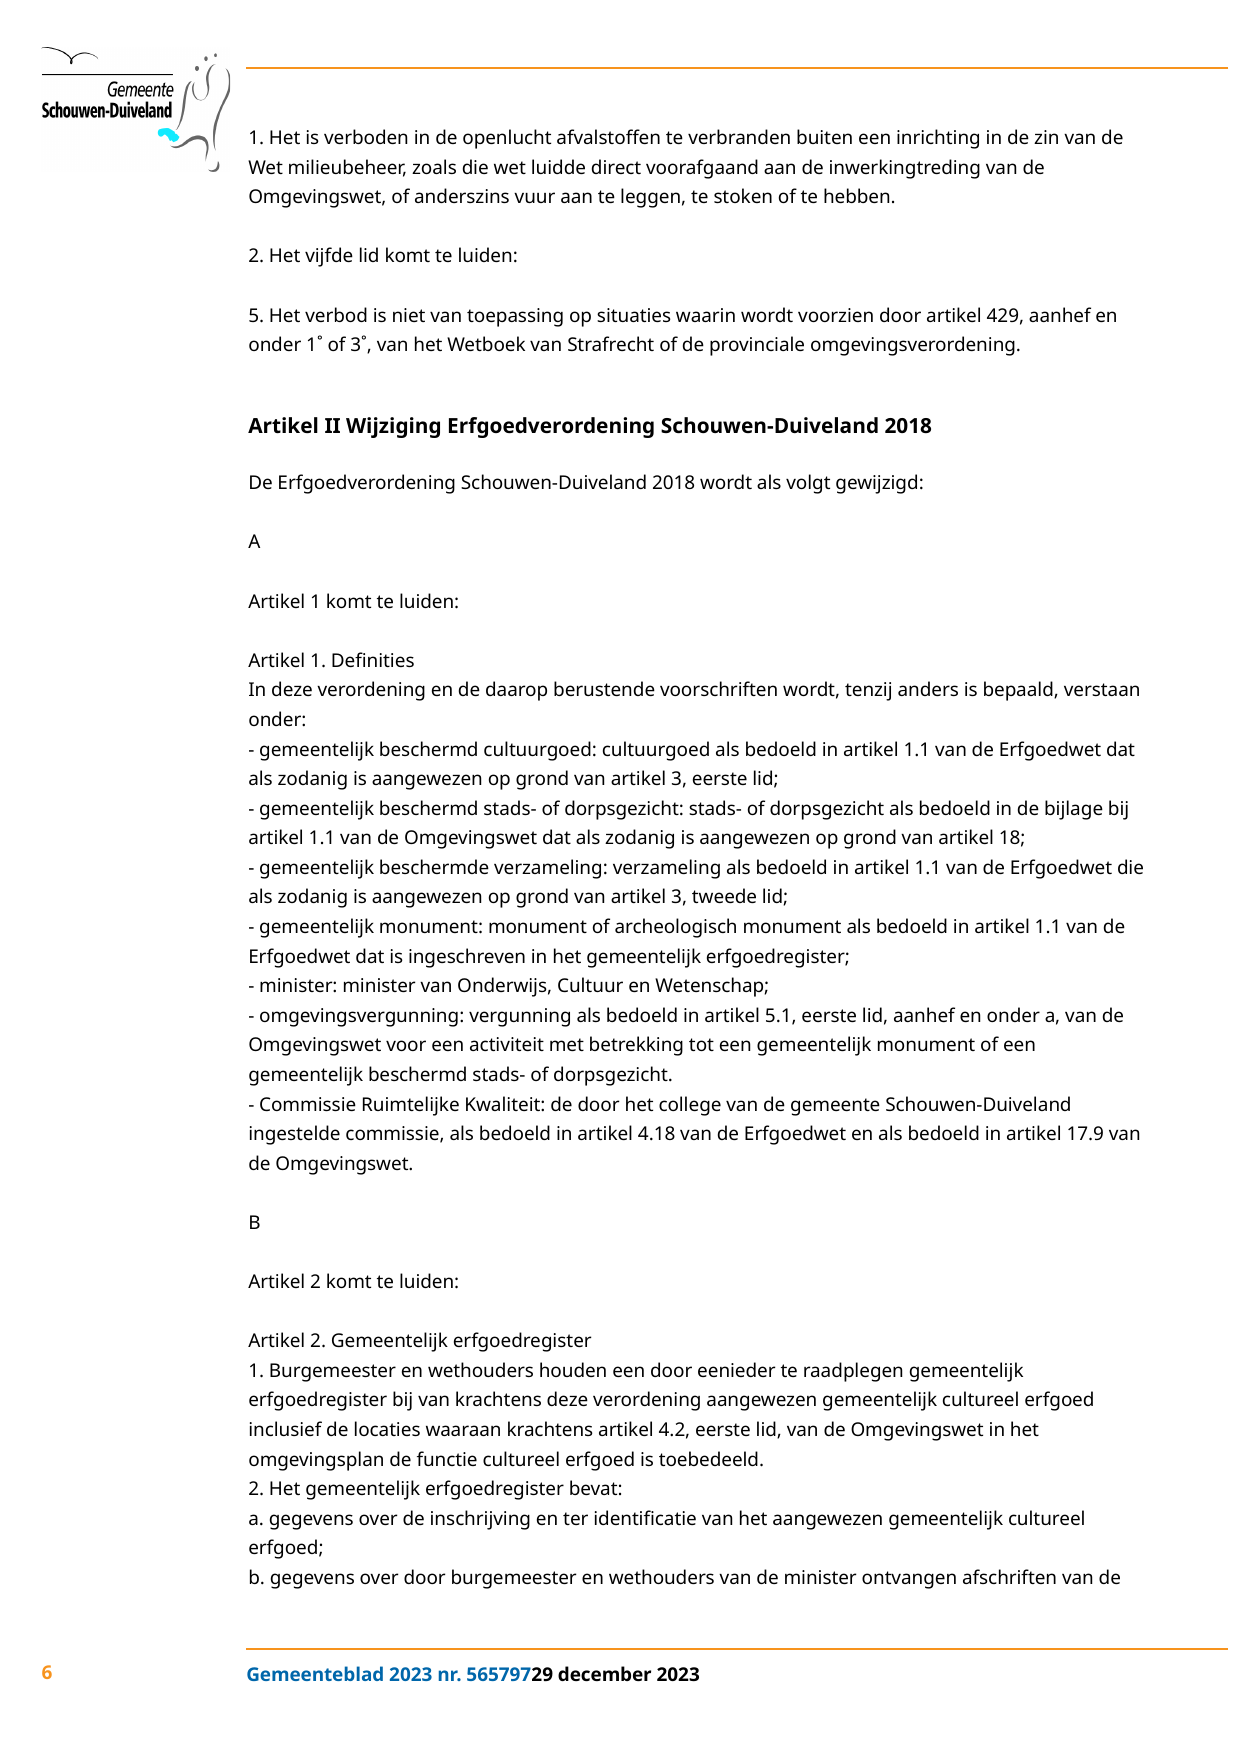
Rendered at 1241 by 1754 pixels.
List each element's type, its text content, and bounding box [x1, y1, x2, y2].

text De Erfgoedverordening Schouwen-Duiveland 2018 wordt als volgt gewijzigd: [248, 469, 1152, 495]
text 2. Het vijfde lid komt te luiden: [248, 243, 1152, 268]
text - gemeentelijk beschermde verzameling: verzameling als bedoeld in artikel 1.1 van de Erfgoedwet die als zodanig is aangewezen op grond van artikel 3, tweede lid; [248, 854, 1152, 909]
text b. gegevens over door burgemeester en wethouders van de minister ontvangen afschriften van de [248, 1564, 1152, 1590]
text Artikel 1 komt te luiden: [248, 588, 1152, 613]
text Artikel 1. Definities [248, 647, 1152, 673]
text - minister: minister van Onderwijs, Cultuur en Wetenschap; [248, 972, 1152, 998]
text - omgevingsvergunning: vergunning als bedoeld in artikel 5.1, eerste lid, aanhef en onder a, van de Omgevingswet voor een activiteit met betrekking tot een gemeentelijk monument of een gemeentelijk beschermd stads- of dorpsgezicht. [248, 1002, 1152, 1087]
text A [248, 529, 1152, 554]
text - gemeentelijk beschermd cultuurgoed: cultuurgoed als bedoeld in artikel 1.1 van de Erfgoedwet dat als zodanig is aangewezen op grond van artikel 3, eerste lid; [248, 736, 1152, 791]
text - gemeentelijk monument: monument of archeologisch monument als bedoeld in artikel 1.1 van de Erfgoedwet dat is ingeschreven in het gemeentelijk erfgoedregister; [248, 913, 1152, 968]
text - gemeentelijk beschermd stads- of dorpsgezicht: stads- of dorpsgezicht als bedoeld in de bijlage bij artikel 1.1 van de Omgevingswet dat als zodanig is aangewezen op grond van artikel 18; [248, 795, 1152, 850]
text Artikel 2 komt te luiden: [248, 1268, 1152, 1294]
text B [248, 1209, 1152, 1235]
text - Commissie Ruimtelijke Kwaliteit: de door het college van de gemeente Schouwen-Duiveland ingestelde commissie, als bedoeld in artikel 4.18 van de Erfgoedwet en als bedoeld in artikel 17.9 van de Omgevingswet. [248, 1091, 1152, 1176]
text Artikel 2. Gemeentelijk erfgoedregister [248, 1327, 1152, 1353]
text In deze verordening en de daarop berustende voorschriften wordt, tenzij anders is bepaald, verstaan onder: [248, 677, 1152, 732]
text 2. Het gemeentelijk erfgoedregister bevat: [248, 1475, 1152, 1501]
text Artikel II Wijziging Erfgoedverordening Schouwen-Duiveland 2018 [248, 411, 1152, 440]
text 1. Het is verboden in de openlucht afvalstoffen te verbranden buiten een inrichting in de zin van de Wet milieubeheer, zoals die wet luidde direct voorafgaand aan de inwerkingtreding van de Omgevingswet, of anderszins vuur aan te leggen, te stoken of te hebben. [248, 124, 1152, 209]
text 5. Het verbod is niet van toepassing op situaties waarin wordt voorzien door artikel 429, aanhef en onder 1˚ of 3˚, van het Wetboek van Strafrecht of de provinciale omgevingsverordening. [248, 302, 1152, 357]
text a. gegevens over de inschrijving en ter identificatie van het aangewezen gemeentelijk cultureel erfgoed; [248, 1505, 1152, 1560]
text 1. Burgemeester en wethouders houden een door eenieder te raadplegen gemeentelijk erfgoedregister bij van krachtens deze verordening aangewezen gemeentelijk cultureel erfgoed inclusief de locaties waaraan krachtens artikel 4.2, eerste lid, van de Omgevingswet in het omgevingsplan de functie cultureel erfgoed is toebedeeld. [248, 1357, 1152, 1471]
picture [41, 47, 231, 172]
